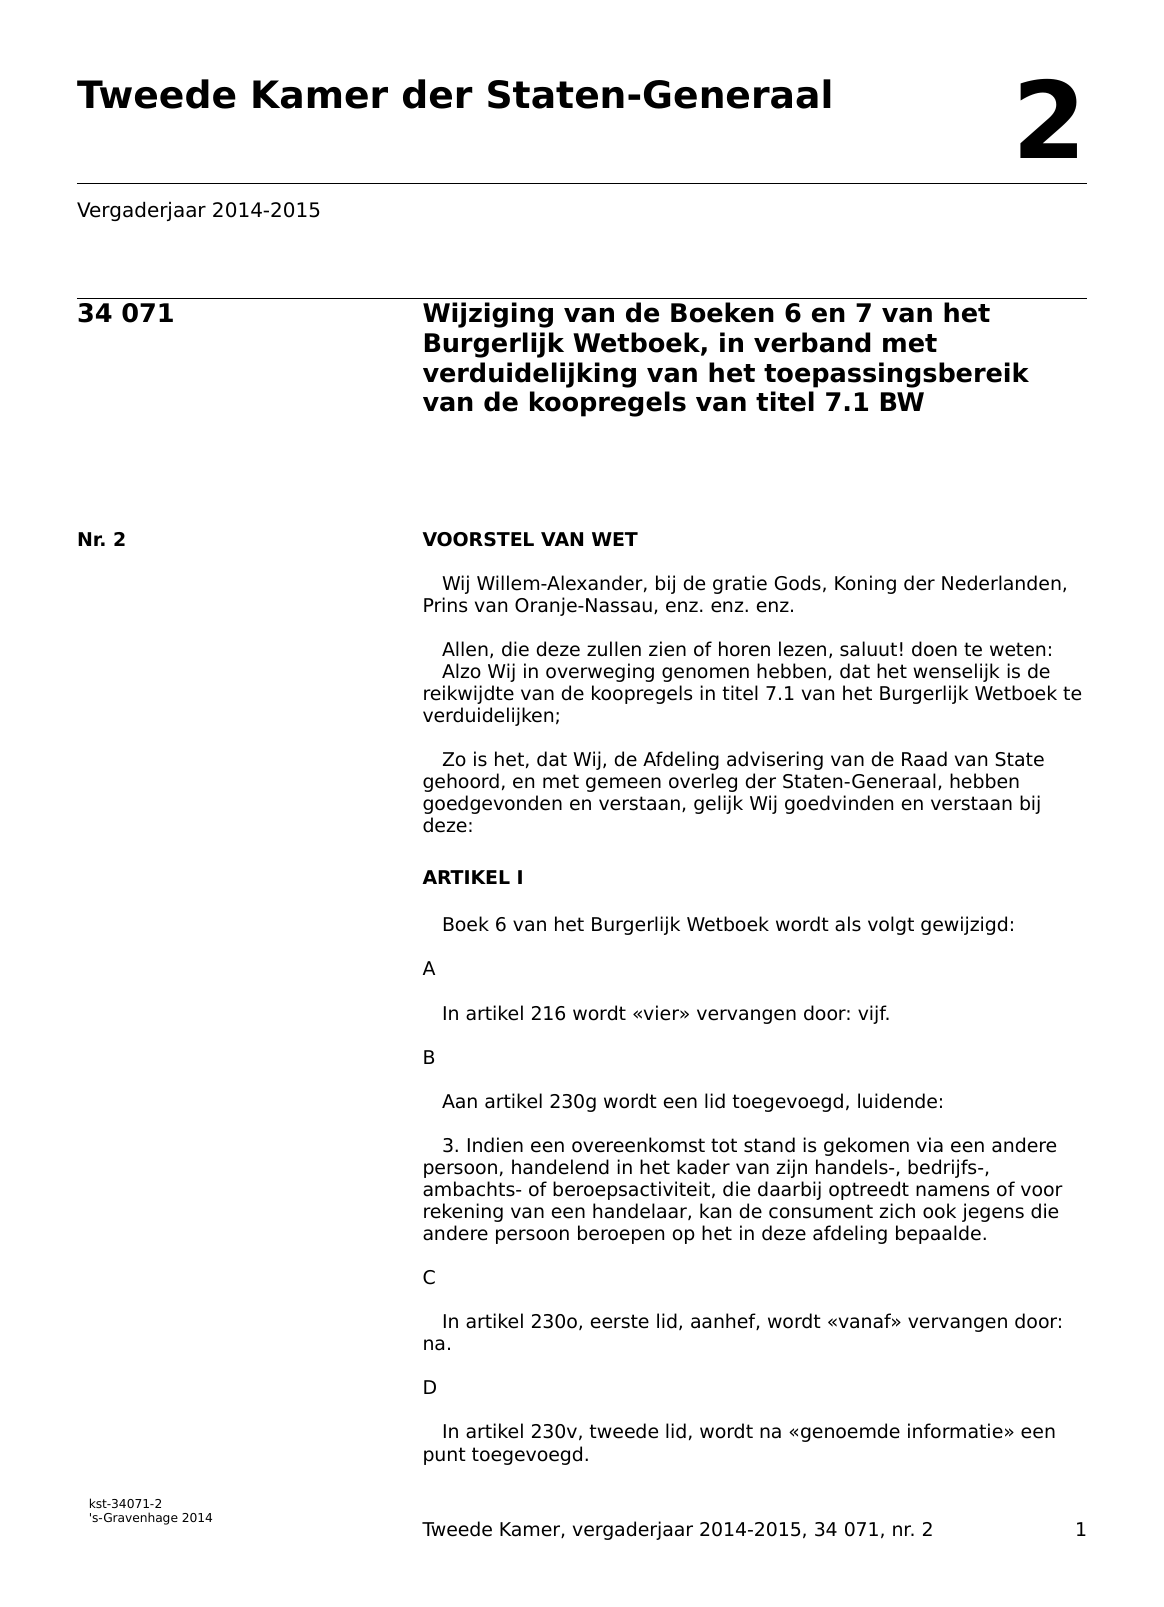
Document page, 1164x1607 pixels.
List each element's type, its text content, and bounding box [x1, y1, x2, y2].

text Allen, die deze zullen zien of horen lezen, saluut! doen te weten: [422, 639, 1087, 661]
text kst-34071-2 [88, 1497, 323, 1511]
table_header Tweede Kamer der Staten-Generaal [77, 59, 886, 183]
text Boek 6 van het Burgerlijk Wetboek wordt als volgt gewijzigd: [422, 914, 1087, 936]
text 's-Gravenhage 2014 [88, 1511, 323, 1525]
subtitle ARTIKEL I [422, 867, 1087, 889]
text C [422, 1267, 1087, 1289]
text A [422, 958, 1087, 980]
text 3. Indien een overeenkomst tot stand is gekomen via een andere persoon, handelend in het kader van zijn handels-, bedrijfs-, ambachts- of beroepsactiviteit, die daarbij optreedt namens of voor rekening van een handelaar, kan de consument zich ook jegens die andere persoon beroepen op het in deze afdeling bepaalde. [422, 1135, 1087, 1245]
subtitle 34 071 Wijziging van de Boeken 6 en 7 van het Burgerlijk Wetboek, in verband met verduidelijking van het toepassingsbereik van de koopregels van titel 7.1 BW [77, 299, 1087, 418]
text B [422, 1047, 1087, 1068]
text In artikel 230o, eerste lid, aanhef, wordt «vanaf» vervangen door: na. [422, 1311, 1087, 1355]
text Alzo Wij in overweging genomen hebben, dat het wenselijk is de reikwijdte van de koopregels in titel 7.1 van het Burgerlijk Wetboek te verduidelijken; [422, 661, 1087, 727]
table_cell Vergaderjaar 2014-2015 [77, 184, 1087, 298]
table_header 2 [886, 59, 1087, 183]
text Wij Willem-Alexander, bij de gratie Gods, Koning der Nederlanden, Prins van Oranje-Nassau, enz. enz. enz. [422, 573, 1087, 617]
text Aan artikel 230g wordt een lid toegevoegd, luidende: [422, 1091, 1087, 1113]
text D [422, 1377, 1087, 1399]
subtitle Nr. 2 VOORSTEL VAN WET [77, 529, 1087, 551]
text In artikel 230v, tweede lid, wordt na «genoemde informatie» een punt toegevoegd. [422, 1421, 1087, 1465]
text Zo is het, dat Wij, de Afdeling advisering van de Raad van State gehoord, en met gemeen overleg der Staten-Generaal, hebben goedgevonden en verstaan, gelijk Wij goedvinden en verstaan bij deze: [422, 749, 1087, 837]
text In artikel 216 wordt «vier» vervangen door: vijf. [422, 1002, 1087, 1024]
